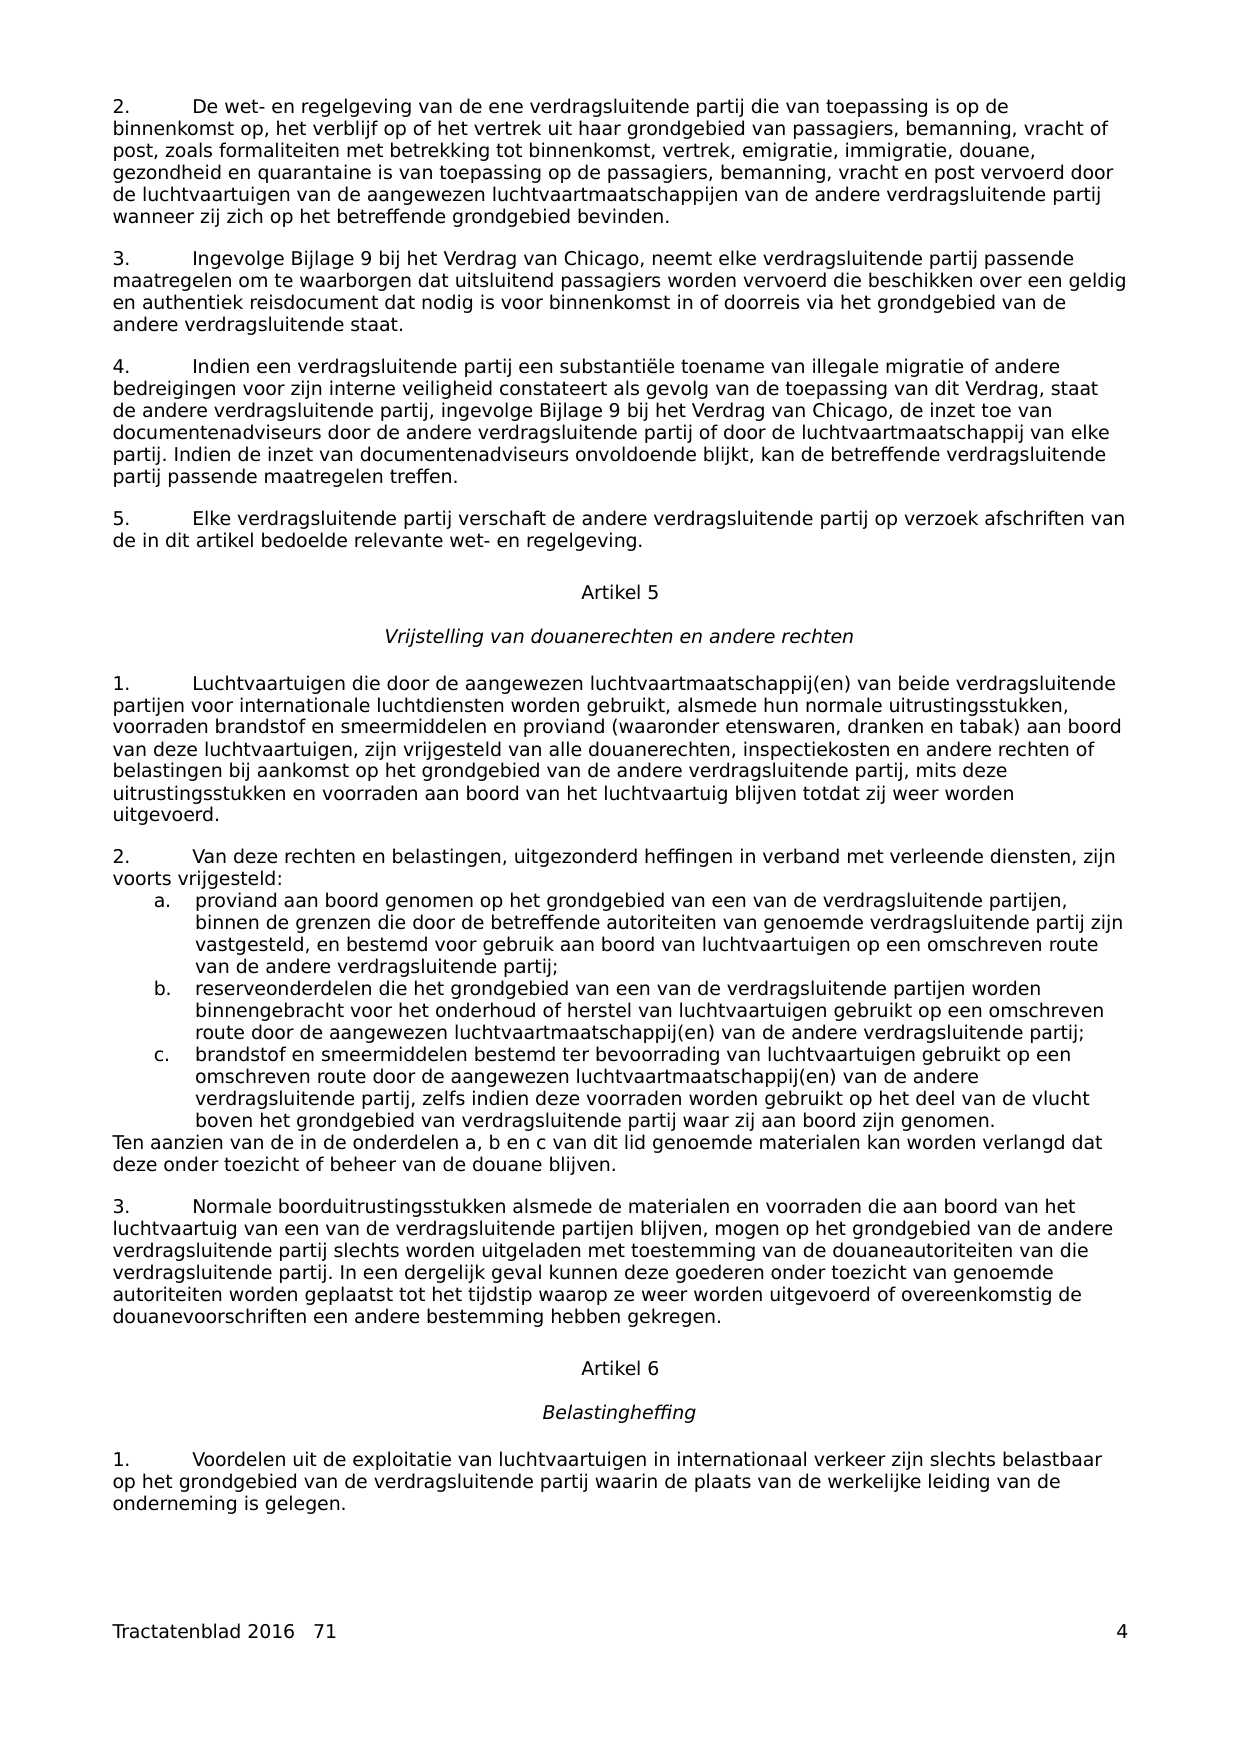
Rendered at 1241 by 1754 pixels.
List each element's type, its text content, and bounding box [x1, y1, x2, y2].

text 1. Voordelen uit de exploitatie van luchtvaartuigen in internationaal verkeer zijn slechts belastbaar op het grondgebied van de verdragsluitende partij waarin de plaats van de werkelijke leiding van de onderneming is gelegen. [112, 1449, 1128, 1515]
text c. brandstof en smeermiddelen bestemd ter bevoorrading van luchtvaartuigen gebruikt op een omschreven route door de aangewezen luchtvaartmaatschappij(en) van de andere verdragsluitende partij, zelfs indien deze voorraden worden gebruikt op het deel van de vlucht boven het grondgebied van verdragsluitende partij waar zij aan boord zijn genomen. [153, 1044, 1128, 1132]
text 4. Indien een verdragsluitende partij een substantiële toename van illegale migratie of andere bedreigingen voor zijn interne veiligheid constateert als gevolg van de toepassing van dit Verdrag, staat de andere verdragsluitende partij, ingevolge Bijlage 9 bij het Verdrag van Chicago, de inzet toe van documentenadviseurs door de andere verdragsluitende partij of door de luchtvaartmaatschappij van elke partij. Indien de inzet van documentenadviseurs onvoldoende blijkt, kan de betreffende verdragsluitende partij passende maatregelen treffen. [112, 356, 1128, 488]
text 1. Luchtvaartuigen die door de aangewezen luchtvaartmaatschappij(en) van beide verdragsluitende partijen voor internationale luchtdiensten worden gebruikt, alsmede hun normale uitrustingsstukken, voorraden brandstof en smeermiddelen en proviand (waaronder etenswaren, dranken en tabak) aan boord van deze luchtvaartuigen, zijn vrijgesteld van alle douanerechten, inspectiekosten en andere rechten of belastingen bij aankomst op het grondgebied van de andere verdragsluitende partij, mits deze uitrustingsstukken en voorraden aan boord van het luchtvaartuig blijven totdat zij weer worden uitgevoerd. [112, 672, 1128, 826]
text 3. Ingevolge Bijlage 9 bij het Verdrag van Chicago, neemt elke verdragsluitende partij passende maatregelen om te waarborgen dat uitsluitend passagiers worden vervoerd die beschikken over een geldig en authentiek reisdocument dat nodig is voor binnenkomst in of doorreis via het grondgebied van de andere verdragsluitende staat. [112, 248, 1128, 336]
text 5. Elke verdragsluitende partij verschaft de andere verdragsluitende partij op verzoek afschriften van de in dit artikel bedoelde relevante wet- en regelgeving. [112, 508, 1128, 552]
text 2. Van deze rechten en belastingen, uitgezonderd heffingen in verband met verleende diensten, zijn voorts vrijgesteld: [112, 846, 1128, 890]
text a. proviand aan boord genomen op het grondgebied van een van de verdragsluitende partijen, binnen de grenzen die door de betreffende autoriteiten van genoemde verdragsluitende partij zijn vastgesteld, en bestemd voor gebruik aan boord van luchtvaartuigen op een omschreven route van de andere verdragsluitende partij; [153, 890, 1128, 978]
text b. reserveonderdelen die het grondgebied van een van de verdragsluitende partijen worden binnengebracht voor het onderhoud of herstel van luchtvaartuigen gebruikt op een omschreven route door de aangewezen luchtvaartmaatschappij(en) van de andere verdragsluitende partij; [153, 978, 1128, 1044]
subtitle Artikel 6 Belastingheffing [112, 1358, 1128, 1424]
subtitle Artikel 5 Vrijstelling van douanerechten en andere rechten [112, 582, 1128, 647]
text 2. De wet- en regelgeving van de ene verdragsluitende partij die van toepassing is op de binnenkomst op, het verblijf op of het vertrek uit haar grondgebied van passagiers, bemanning, vracht of post, zoals formaliteiten met betrekking tot binnenkomst, vertrek, emigratie, immigratie, douane, gezondheid en quarantaine is van toepassing op de passagiers, bemanning, vracht en post vervoerd door de luchtvaartuigen van de aangewezen luchtvaartmaatschappijen van de andere verdragsluitende partij wanneer zij zich op het betreffende grondgebied bevinden. [112, 96, 1128, 228]
text Ten aanzien van de in de onderdelen a, b en c van dit lid genoemde materialen kan worden verlangd dat deze onder toezicht of beheer van de douane blijven. [112, 1132, 1128, 1176]
text 3. Normale boorduitrustingsstukken alsmede de materialen en voorraden die aan boord van het luchtvaartuig van een van de verdragsluitende partijen blijven, mogen op het grondgebied van de andere verdragsluitende partij slechts worden uitgeladen met toestemming van de douaneautoriteiten van die verdragsluitende partij. In een dergelijk geval kunnen deze goederen onder toezicht van genoemde autoriteiten worden geplaatst tot het tijdstip waarop ze weer worden uitgevoerd of overeenkomstig de douanevoorschriften een andere bestemming hebben gekregen. [112, 1196, 1128, 1328]
